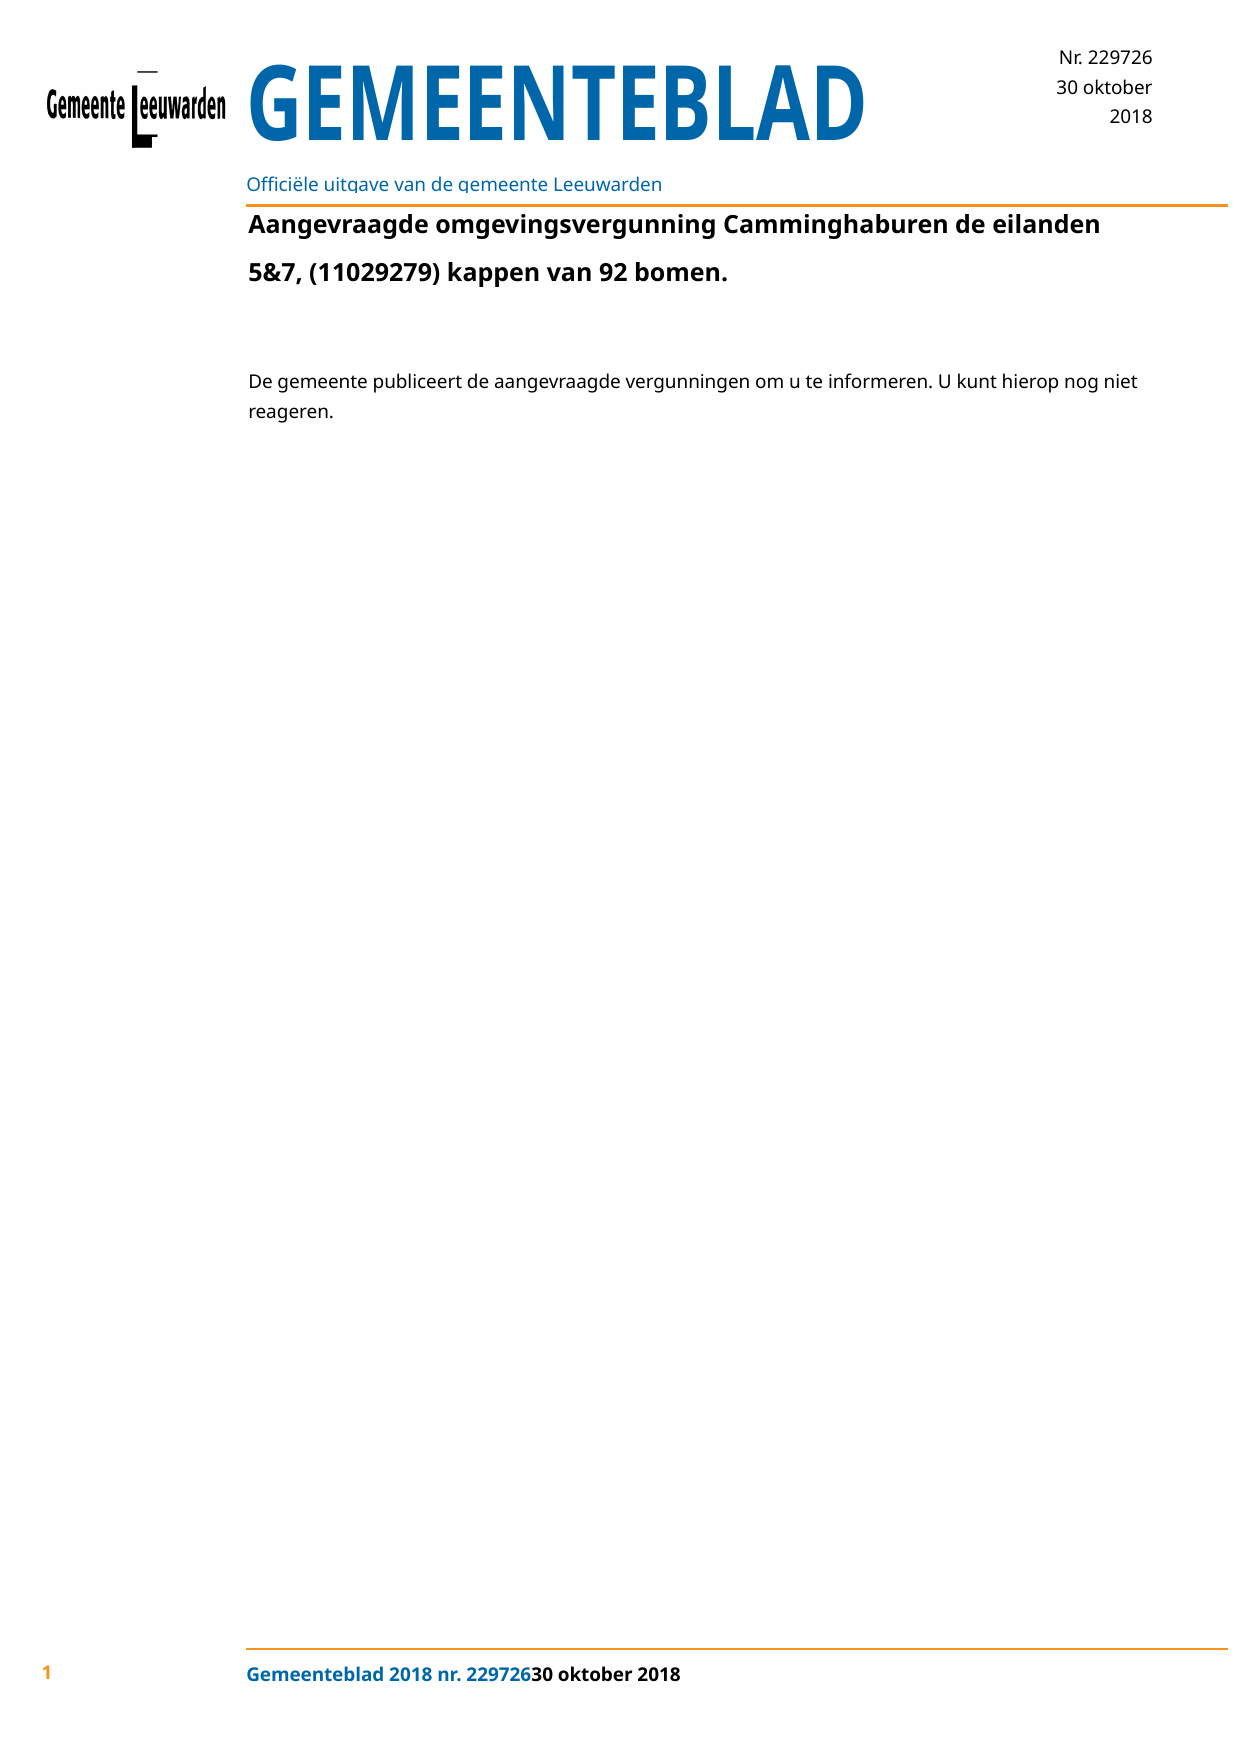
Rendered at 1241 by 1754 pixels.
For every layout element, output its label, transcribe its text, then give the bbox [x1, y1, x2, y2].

text De gemeente publiceert de aangevraagde vergunningen om u te informeren. U kunt hierop nog niet reageren. [248, 368, 1152, 424]
picture [41, 47, 231, 172]
text Aangevraagde omgevingsvergunning Camminghaburen de eilanden 5&7, (11029279) kappen van 92 bomen. [248, 207, 1152, 288]
